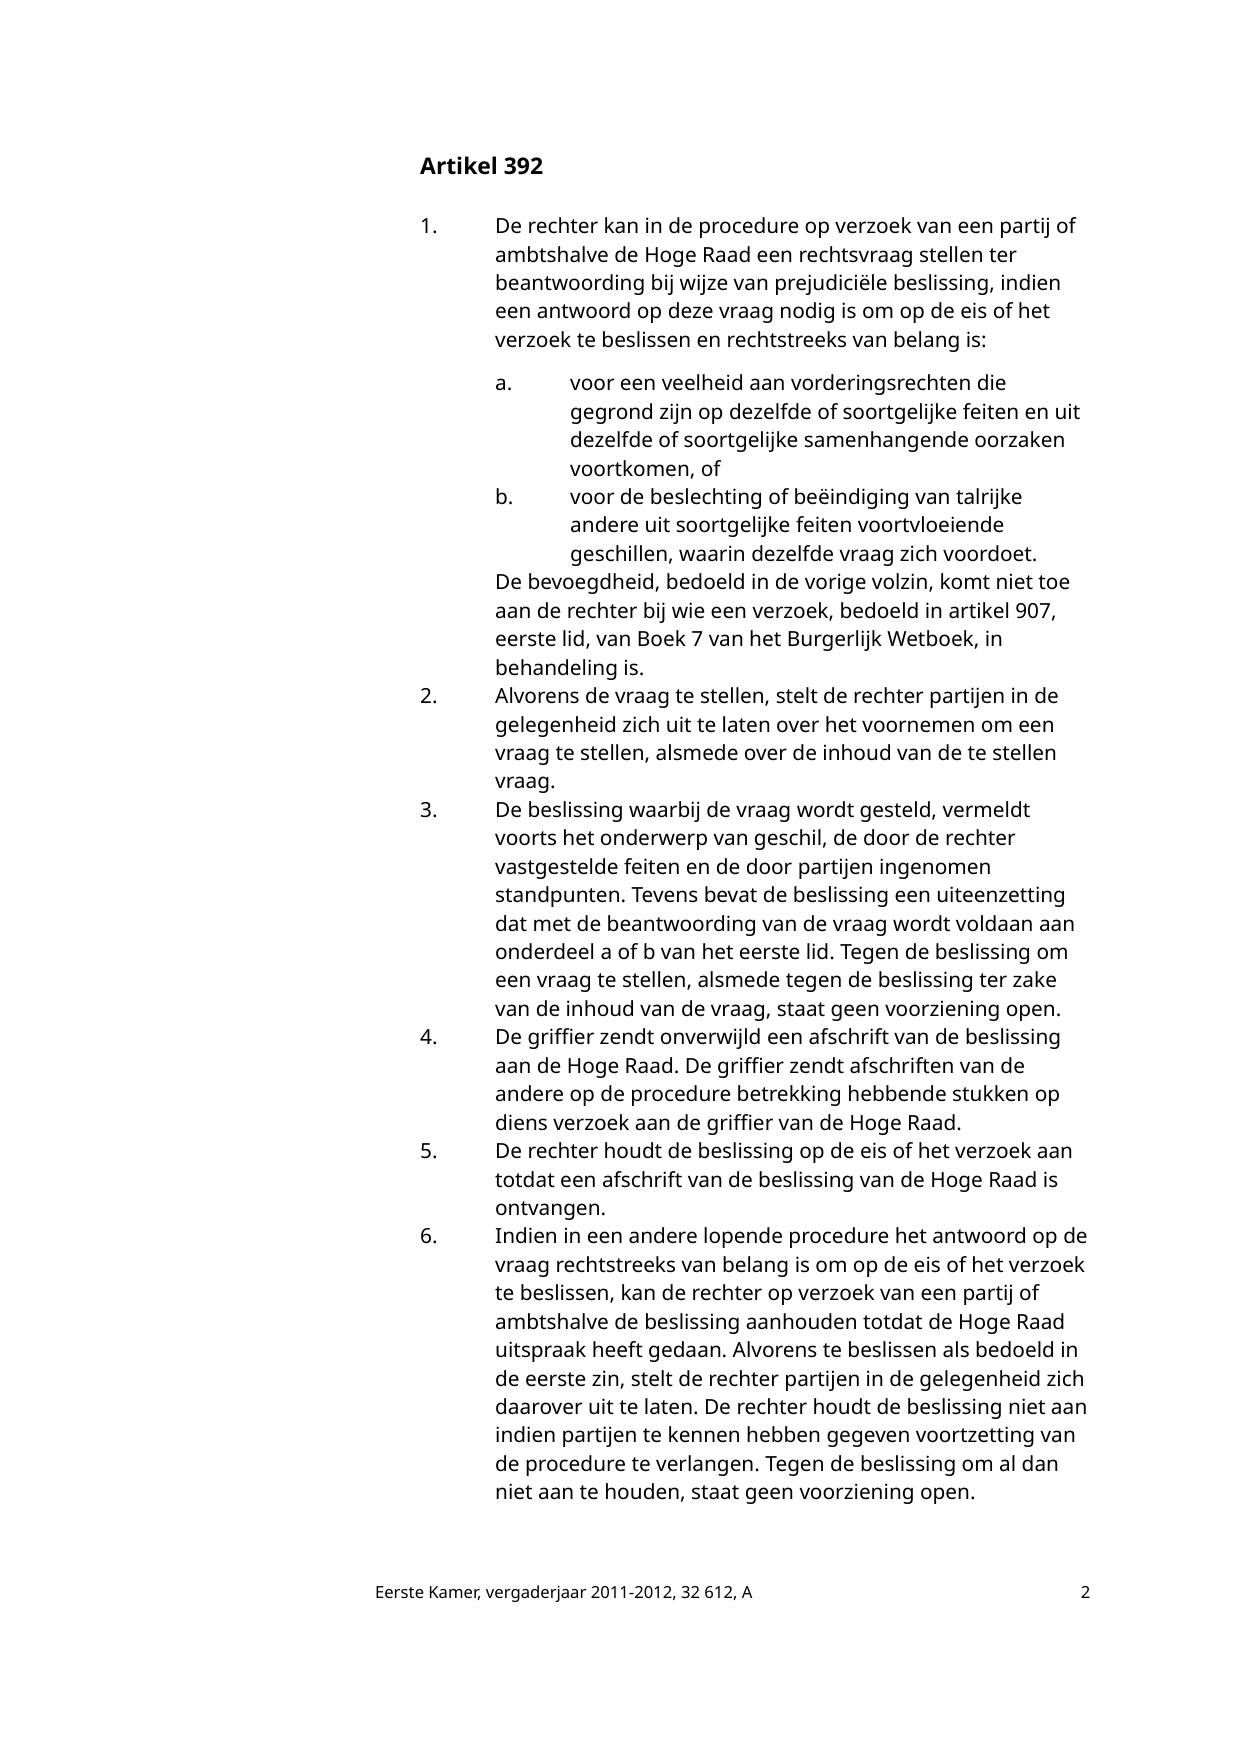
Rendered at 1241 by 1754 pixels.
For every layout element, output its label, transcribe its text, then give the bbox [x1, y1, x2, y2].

list De rechter kan in de procedure op verzoek van een partij of ambtshalve de Hoge Raad een rechtsvraag stellen ter beantwoording bij wijze van prejudiciële beslissing, indien een antwoord op deze vraag nodig is om op de eis of het verzoek te beslissen en rechtstreeks van belang is: [420, 211, 1090, 353]
subtitle Artikel 392 [420, 150, 1090, 181]
list De rechter houdt de beslissing op de eis of het verzoek aan totdat een afschrift van de beslissing van de Hoge Raad is ontvangen. [420, 1136, 1090, 1222]
list Indien in een andere lopende procedure het antwoord op de vraag rechtstreeks van belang is om op de eis of het verzoek te beslissen, kan de rechter op verzoek van een partij of ambtshalve de beslissing aanhouden totdat de Hoge Raad uitspraak heeft gedaan. Alvorens te beslissen als bedoeld in de eerste zin, stelt de rechter partijen in de gelegenheid zich daarover uit te laten. De rechter houdt de beslissing niet aan indien partijen te kennen hebben gegeven voortzetting van de procedure te verlangen. Tegen de beslissing om al dan niet aan te houden, staat geen voorziening open. [420, 1222, 1090, 1506]
list De griffier zendt onverwijld een afschrift van de beslissing aan de Hoge Raad. De griffier zendt afschriften van de andere op de procedure betrekking hebbende stukken op diens verzoek aan de griffier van de Hoge Raad. [420, 1022, 1090, 1136]
list Alvorens de vraag te stellen, stelt de rechter partijen in de gelegenheid zich uit te laten over het voornemen om een vraag te stellen, alsmede over de inhoud van de te stellen vraag. [420, 681, 1090, 795]
list voor de beslechting of beëindiging van talrijke andere uit soortgelijke feiten voortvloeiende geschillen, waarin dezelfde vraag zich voordoet. [495, 482, 1090, 567]
list voor een veelheid aan vorderingsrechten die gegrond zijn op dezelfde of soortgelijke feiten en uit dezelfde of soortgelijke samenhangende oorzaken voortkomen, of [495, 368, 1090, 482]
list De bevoegdheid, bedoeld in de vorige volzin, komt niet toe aan de rechter bij wie een verzoek, bedoeld in artikel 907, eerste lid, van Boek 7 van het Burgerlijk Wetboek, in behandeling is. [420, 567, 1090, 681]
list De beslissing waarbij de vraag wordt gesteld, vermeldt voorts het onderwerp van geschil, de door de rechter vastgestelde feiten en de door partijen ingenomen standpunten. Tevens bevat de beslissing een uiteenzetting dat met de beantwoording van de vraag wordt voldaan aan onderdeel a of b van het eerste lid. Tegen de beslissing om een vraag te stellen, alsmede tegen de beslissing ter zake van de inhoud van de vraag, staat geen voorziening open. [420, 795, 1090, 1022]
